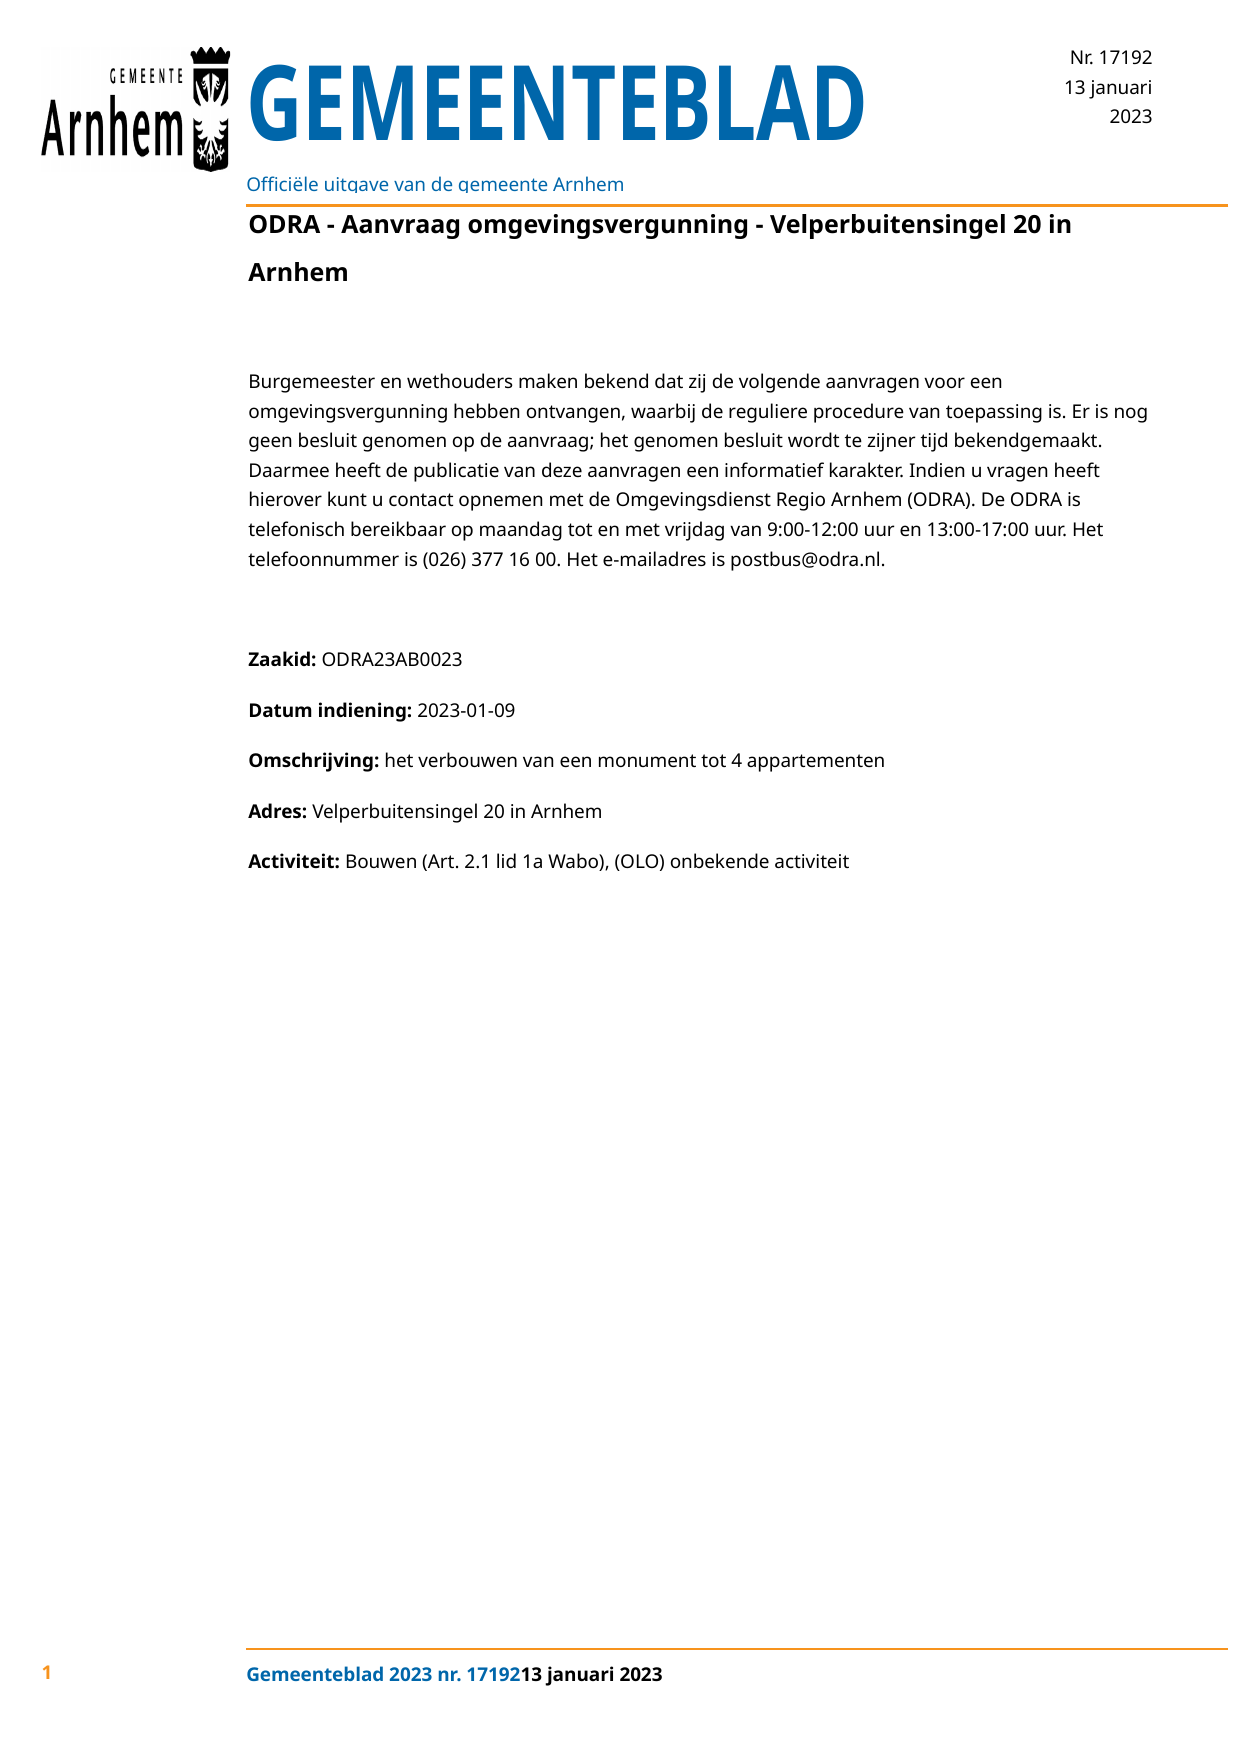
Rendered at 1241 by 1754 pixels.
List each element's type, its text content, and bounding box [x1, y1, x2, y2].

text Activiteit: Bouwen (Art. 2.1 lid 1a Wabo), (OLO) onbekende activiteit [248, 848, 1152, 874]
text Omschrijving: het verbouwen van een monument tot 4 appartementen [248, 747, 1152, 773]
picture [41, 47, 231, 172]
text Burgemeester en wethouders maken bekend dat zij de volgende aanvragen voor een omgevingsvergunning hebben ontvangen, waarbij de reguliere procedure van toepassing is. Er is nog geen besluit genomen op de aanvraag; het genomen besluit wordt te zijner tijd bekendgemaakt. Daarmee heeft de publicatie van deze aanvragen een informatief karakter. Indien u vragen heeft hierover kunt u contact opnemen met de Omgevingsdienst Regio Arnhem (ODRA). De ODRA is telefonisch bereikbaar op maandag tot en met vrijdag van 9:00-12:00 uur en 13:00-17:00 uur. Het telefoonnummer is (026) 377 16 00. Het e-mailadres is postbus@odra.nl. [248, 368, 1152, 572]
text ODRA - Aanvraag omgevingsvergunning - Velperbuitensingel 20 in Arnhem [248, 207, 1152, 288]
text Zaakid: ODRA23AB0023 [248, 647, 1152, 672]
text Datum indiening: 2023-01-09 [248, 697, 1152, 723]
text Adres: Velperbuitensingel 20 in Arnhem [248, 798, 1152, 824]
